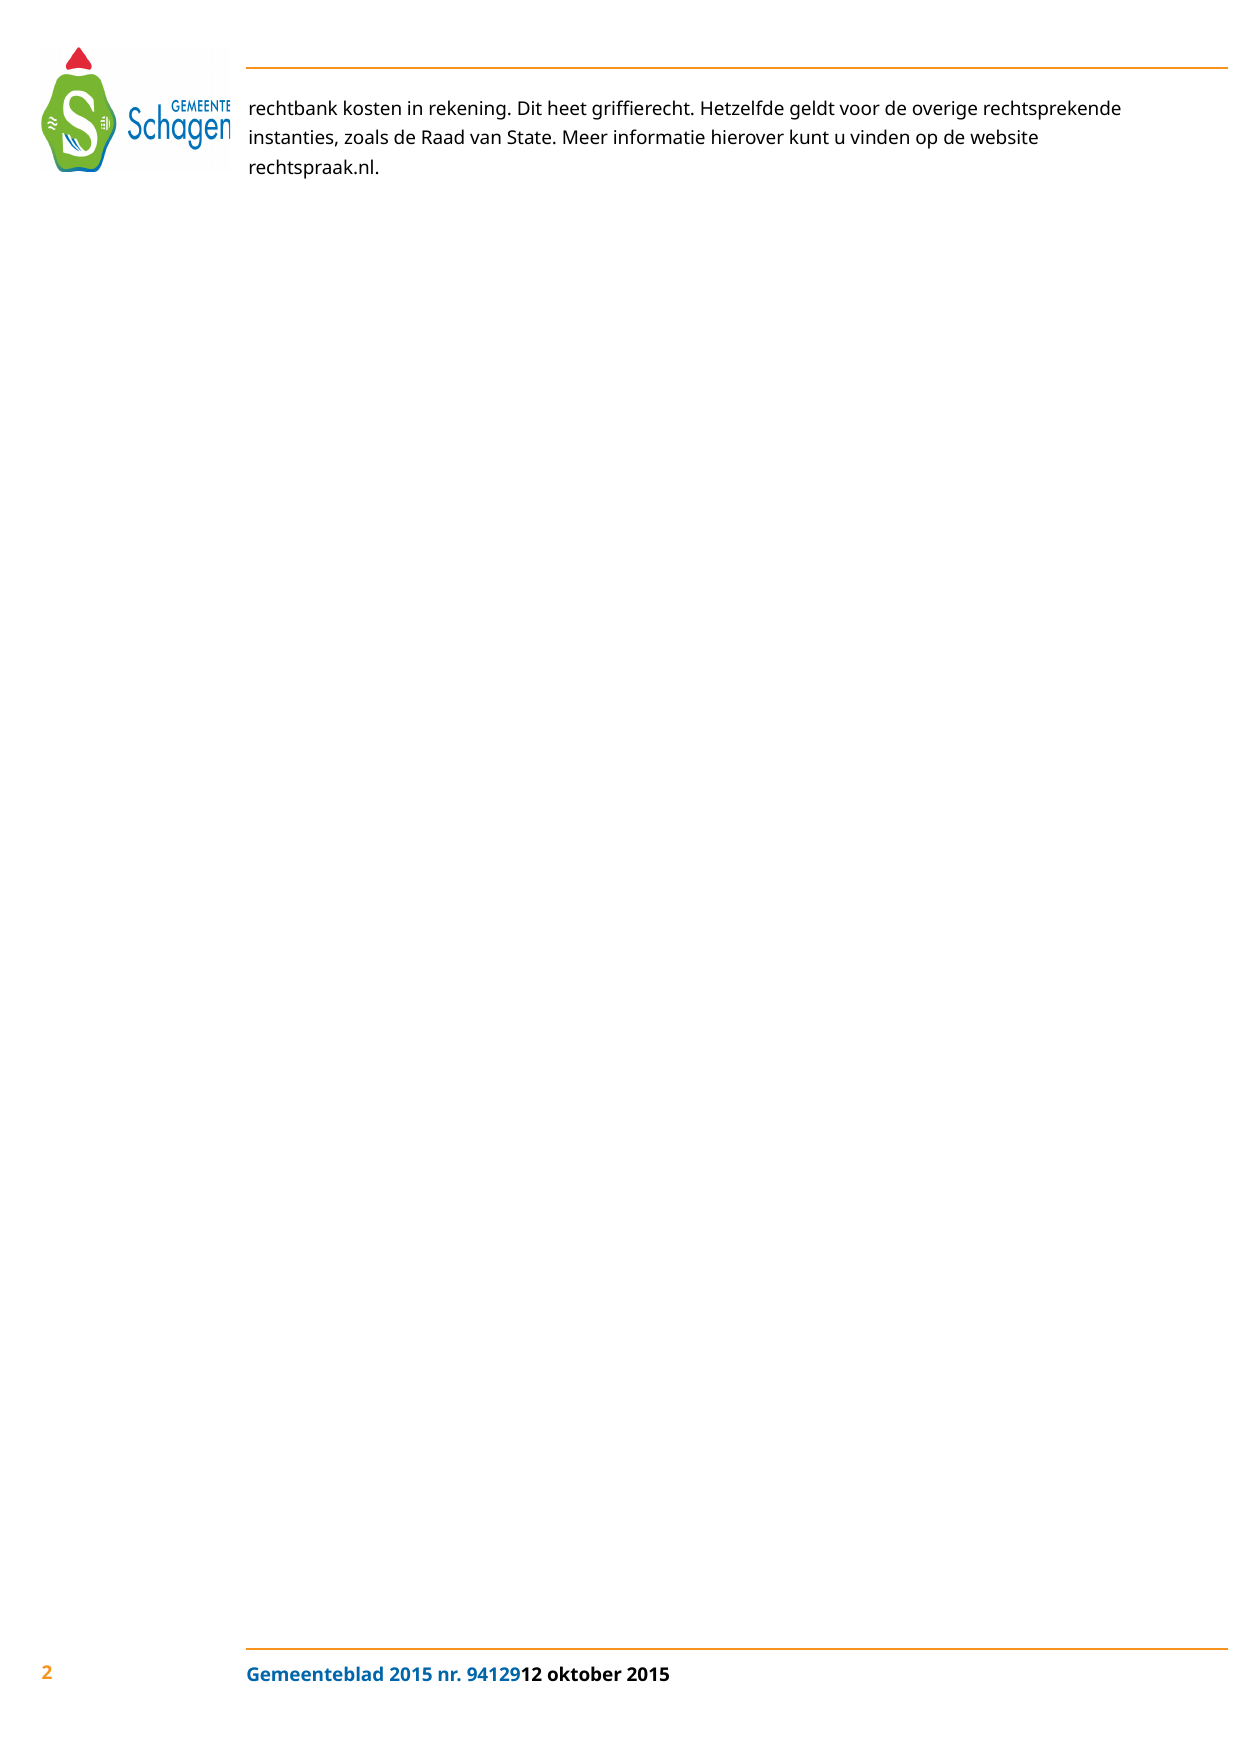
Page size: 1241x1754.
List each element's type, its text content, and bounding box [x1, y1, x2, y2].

picture [41, 47, 231, 172]
text rechtbank kosten in rekening. Dit heet griffierecht. Hetzelfde geldt voor de overige rechtsprekende instanties, zoals de Raad van State. Meer informatie hierover kunt u vinden op de website rechtspraak.nl. [248, 95, 1152, 180]
